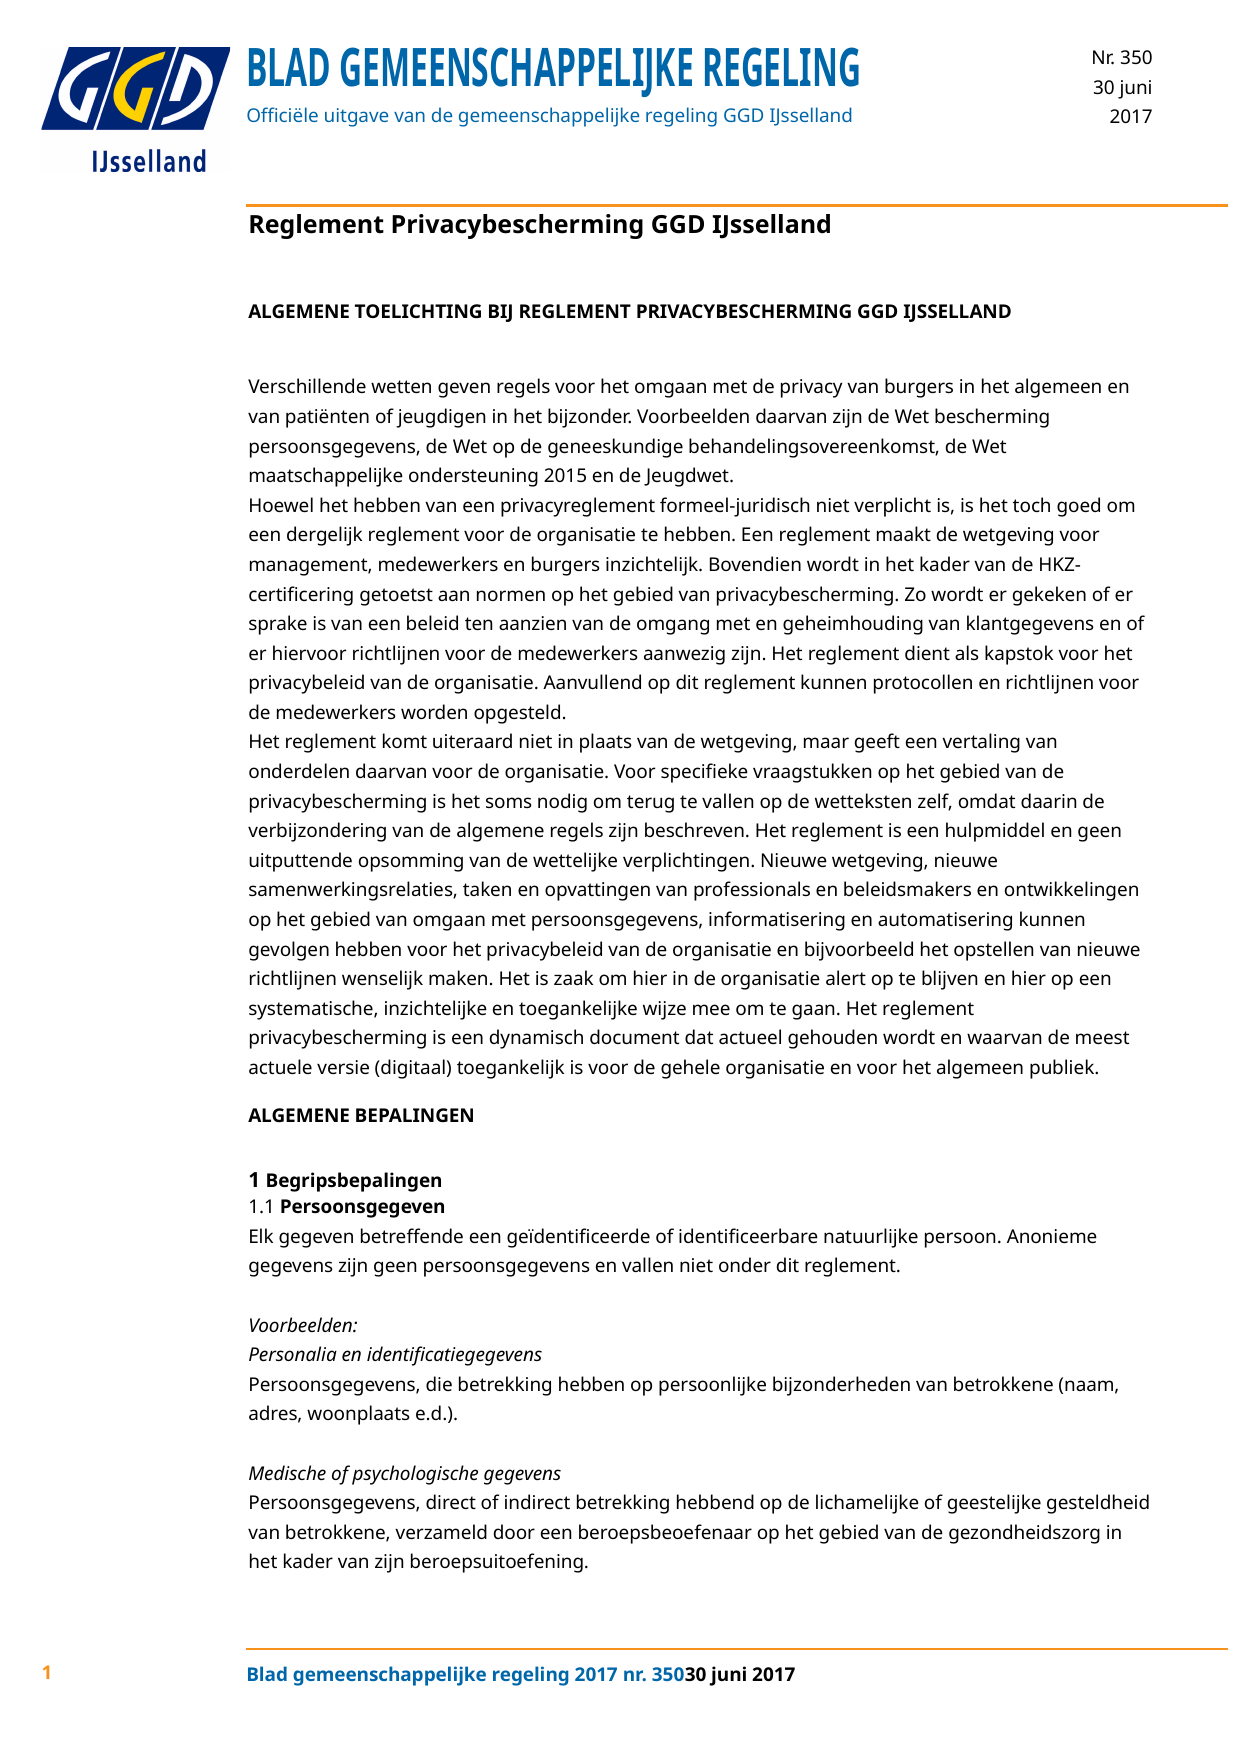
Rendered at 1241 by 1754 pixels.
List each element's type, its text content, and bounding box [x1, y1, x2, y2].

text Medische of psychologische gegevens [248, 1460, 1152, 1486]
text Hoewel het hebben van een privacyreglement formeel-juridisch niet verplicht is, is het toch goed om een dergelijk reglement voor de organisatie te hebben. Een reglement maakt de wetgeving voor management, medewerkers en burgers inzichtelijk. Bovendien wordt in het kader van de HKZ-certificering getoetst aan normen op het gebied van privacybescherming. Zo wordt er gekeken of er sprake is van een beleid ten aanzien van de omgang met en geheimhouding van klantgegevens en of er hiervoor richtlijnen voor de medewerkers aanwezig zijn. Het reglement dient als kapstok voor het privacybeleid van de organisatie. Aanvullend op dit reglement kunnen protocollen en richtlijnen voor de medewerkers worden opgesteld. [248, 492, 1152, 725]
text ALGEMENE TOELICHTING BIJ REGLEMENT PRIVACYBESCHERMING GGD IJSSELLAND [248, 296, 1152, 324]
picture [41, 47, 231, 172]
text 1.1 Persoonsgegeven [248, 1193, 1152, 1219]
text Reglement Privacybescherming GGD IJsselland [248, 207, 1152, 241]
text Elk gegeven betreffende een geïdentificeerde of identificeerbare natuurlijke persoon. Anonieme gegevens zijn geen persoonsgegevens en vallen niet onder dit reglement. [248, 1223, 1152, 1278]
text Persoonsgegevens, die betrekking hebben op persoonlijke bijzonderheden van betrokkene (naam, adres, woonplaats e.d.). [248, 1371, 1152, 1426]
text Verschillende wetten geven regels voor het omgaan met de privacy van burgers in het algemeen en van patiënten of jeugdigen in het bijzonder. Voorbeelden daarvan zijn de Wet bescherming persoonsgegevens, de Wet op de geneeskundige behandelingsovereenkomst, de Wet maatschappelijke ondersteuning 2015 en de Jeugdwet. [248, 374, 1152, 488]
text 1 Begripsbepalingen [248, 1165, 1152, 1193]
text Persoonsgegevens, direct of indirect betrekking hebbend op de lichamelijke of geestelijke gesteldheid van betrokkene, verzameld door een beroepsbeoefenaar op het gebied van de gezondheidszorg in het kader van zijn beroepsuitoefening. [248, 1489, 1152, 1574]
text Personalia en identificatiegegevens [248, 1341, 1152, 1367]
text ALGEMENE BEPALINGEN [248, 1100, 1152, 1128]
text Het reglement komt uiteraard niet in plaats van de wetgeving, maar geeft een vertaling van onderdelen daarvan voor de organisatie. Voor specifieke vraagstukken op het gebied van de privacybescherming is het soms nodig om terug te vallen op de wetteksten zelf, omdat daarin de verbijzondering van de algemene regels zijn beschreven. Het reglement is een hulpmiddel en geen uitputtende opsomming van de wettelijke verplichtingen. Nieuwe wetgeving, nieuwe samenwerkingsrelaties, taken en opvattingen van professionals en beleidsmakers en ontwikkelingen op het gebied van omgaan met persoonsgegevens, informatisering en automatisering kunnen gevolgen hebben voor het privacybeleid van de organisatie en bijvoorbeeld het opstellen van nieuwe richtlijnen wenselijk maken. Het is zaak om hier in de organisatie alert op te blijven en hier op een systematische, inzichtelijke en toegankelijke wijze mee om te gaan. Het reglement privacybescherming is een dynamisch document dat actueel gehouden wordt en waarvan de meest actuele versie (digitaal) toegankelijk is voor de gehele organisatie en voor het algemeen publiek. [248, 729, 1152, 1080]
text Voorbeelden: [248, 1312, 1152, 1338]
